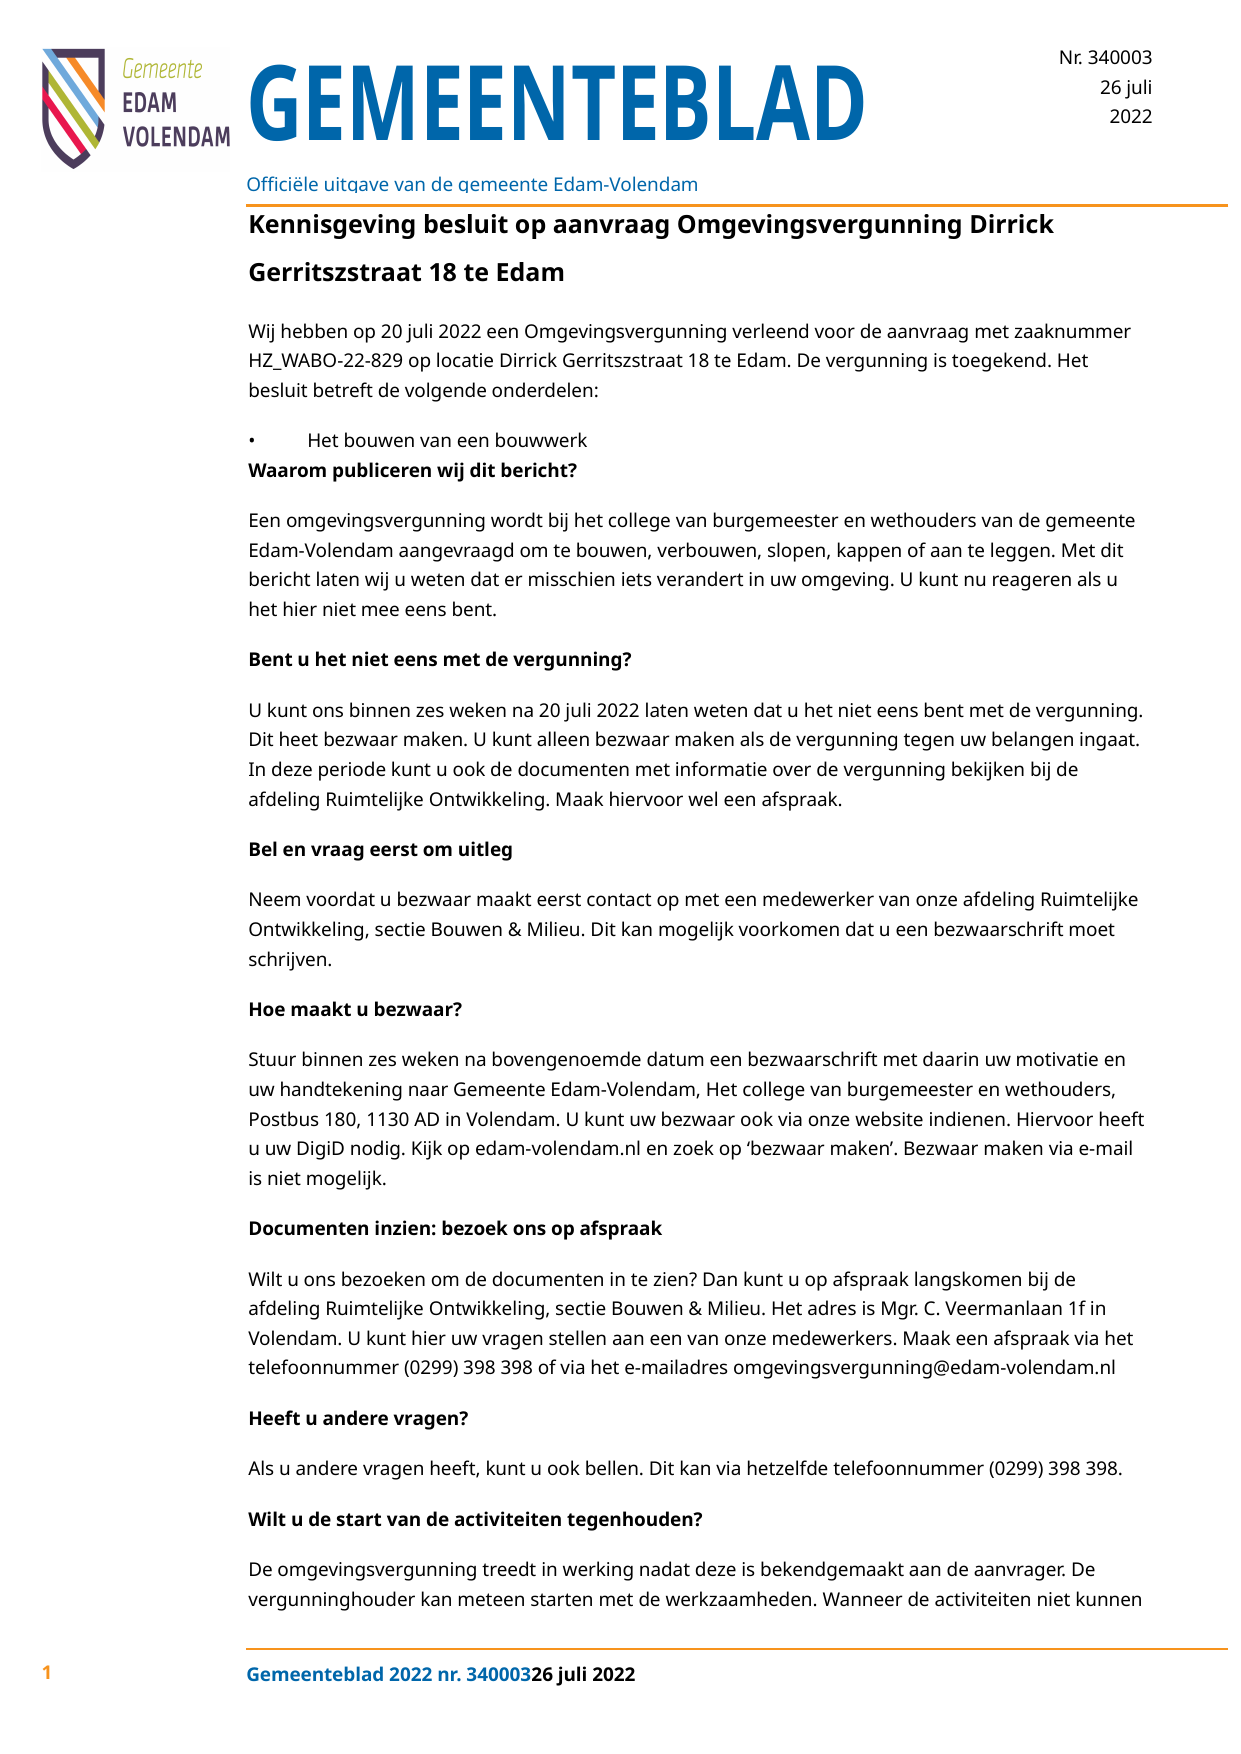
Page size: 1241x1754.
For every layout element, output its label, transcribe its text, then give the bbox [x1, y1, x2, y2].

text De omgevingsvergunning treedt in werking nadat deze is bekendgemaakt aan de aanvrager. De vergunninghouder kan meteen starten met de werkzaamheden. Wanneer de activiteiten niet kunnen [248, 1556, 1152, 1612]
text Neem voordat u bezwaar maakt eerst contact op met een medewerker van onze afdeling Ruimtelijke Ontwikkeling, sectie Bouwen & Milieu. Dit kan mogelijk voorkomen dat u een bezwaarschrift moet schrijven. [248, 887, 1152, 972]
text Wij hebben op 20 juli 2022 een Omgevingsvergunning verleend voor de aanvraag met zaaknummer HZ_WABO-22-829 op locatie Dirrick Gerritszstraat 18 te Edam. De vergunning is toegekend. Het besluit betreft de volgende onderdelen: [248, 318, 1152, 403]
text Stuur binnen zes weken na bovengenoemde datum een bezwaarschrift met daarin uw motivatie en uw handtekening naar Gemeente Edam-Volendam, Het college van burgemeester en wethouders, Postbus 180, 1130 AD in Volendam. U kunt uw bezwaar ook via onze website indienen. Hiervoor heeft u uw DigiD nodig. Kijk op edam-volendam.nl en zoek op ‘bezwaar maken’. Bezwaar maken via e-mail is niet mogelijk. [248, 1047, 1152, 1191]
text Een omgevingsvergunning wordt bij het college van burgemeester en wethouders van de gemeente Edam-Volendam aangevraagd om te bouwen, verbouwen, slopen, kappen of aan te leggen. Met dit bericht laten wij u weten dat er misschien iets verandert in uw omgeving. U kunt nu reageren als u het hier niet mee eens bent. [248, 507, 1152, 622]
text Kennisgeving besluit op aanvraag Omgevingsvergunning Dirrick Gerritszstraat 18 te Edam [248, 207, 1152, 288]
text Documenten inzien: bezoek ons op afspraak [248, 1215, 1152, 1241]
text Als u andere vragen heeft, kunt u ook bellen. Dit kan via hetzelfde telefoonnummer (0299) 398 398. [248, 1455, 1152, 1481]
text Bel en vraag eerst om uitleg [248, 836, 1152, 862]
text Waarom publiceren wij dit bericht? [248, 457, 1152, 483]
text U kunt ons binnen zes weken na 20 juli 2022 laten weten dat u het niet eens bent met de vergunning. Dit heet bezwaar maken. U kunt alleen bezwaar maken als de vergunning tegen uw belangen ingaat. In deze periode kunt u ook de documenten met informatie over de vergunning bekijken bij de afdeling Ruimtelijke Ontwikkeling. Maak hiervoor wel een afspraak. [248, 697, 1152, 812]
picture [41, 47, 231, 172]
text Heeft u andere vragen? [248, 1405, 1152, 1431]
text Wilt u ons bezoeken om de documenten in te zien? Dan kunt u op afspraak langskomen bij de afdeling Ruimtelijke Ontwikkeling, sectie Bouwen & Milieu. Het adres is Mgr. C. Veermanlaan 1f in Volendam. U kunt hier uw vragen stellen aan een van onze medewerkers. Maak een afspraak via het telefoonnummer (0299) 398 398 of via het e-mailadres omgevingsvergunning@edam-volendam.nl [248, 1266, 1152, 1380]
text Wilt u de start van de activiteiten tegenhouden? [248, 1506, 1152, 1532]
text Bent u het niet eens met de vergunning? [248, 647, 1152, 672]
list Het bouwen van een bouwwerk [248, 427, 1152, 453]
text Hoe maakt u bezwaar? [248, 996, 1152, 1022]
